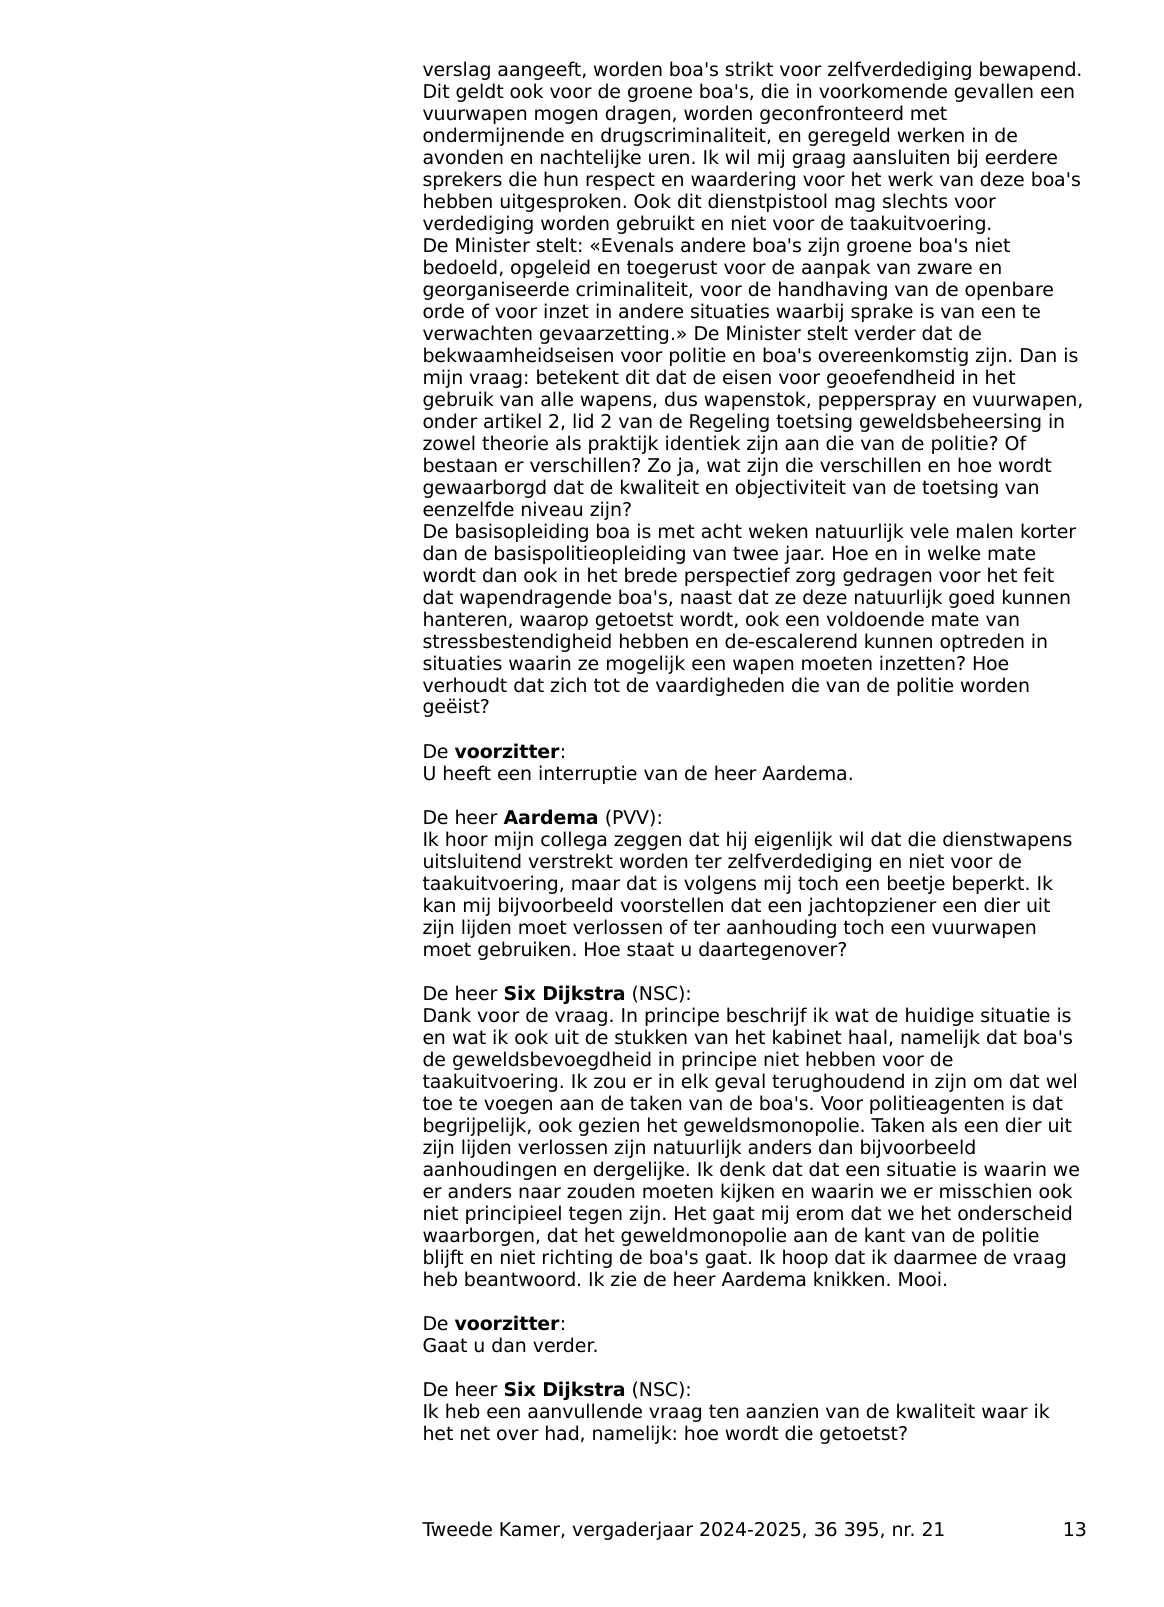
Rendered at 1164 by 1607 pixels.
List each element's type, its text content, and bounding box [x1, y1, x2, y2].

text verslag aangeeft, worden boa's strikt voor zelfverdediging bewapend. Dit geldt ook voor de groene boa's, die in voorkomende gevallen een vuurwapen mogen dragen, worden geconfronteerd met ondermijnende en drugscriminaliteit, en geregeld werken in de avonden en nachtelijke uren. Ik wil mij graag aansluiten bij eerdere sprekers die hun respect en waardering voor het werk van deze boa's hebben uitgesproken. Ook dit dienstpistool mag slechts voor verdediging worden gebruikt en niet voor de taakuitvoering. [422, 59, 1087, 235]
text Ik hoor mijn collega zeggen dat hij eigenlijk wil dat die dienstwapens uitsluitend verstrekt worden ter zelfverdediging en niet voor de taakuitvoering, maar dat is volgens mij toch een beetje beperkt. Ik kan mij bijvoorbeeld voorstellen dat een jachtopziener een dier uit zijn lijden moet verlossen of ter aanhouding toch een vuurwapen moet gebruiken. Hoe staat u daartegenover? [422, 829, 1087, 961]
text De basisopleiding boa is met acht weken natuurlijk vele malen korter dan de basispolitieopleiding van twee jaar. Hoe en in welke mate wordt dan ook in het brede perspectief zorg gedragen voor het feit dat wapendragende boa's, naast dat ze deze natuurlijk goed kunnen hanteren, waarop getoetst wordt, ook een voldoende mate van stressbestendigheid hebben en de-escalerend kunnen optreden in situaties waarin ze mogelijk een wapen moeten inzetten? Hoe verhoudt dat zich tot de vaardigheden die van de politie worden geëist? [422, 521, 1087, 718]
text Dank voor de vraag. In principe beschrijf ik wat de huidige situatie is en wat ik ook uit de stukken van het kabinet haal, namelijk dat boa's de geweldsbevoegdheid in principe niet hebben voor de taakuitvoering. Ik zou er in elk geval terughoudend in zijn om dat wel toe te voegen aan de taken van de boa's. Voor politieagenten is dat begrijpelijk, ook gezien het geweldsmonopolie. Taken als een dier uit zijn lijden verlossen zijn natuurlijk anders dan bijvoorbeeld aanhoudingen en dergelijke. Ik denk dat dat een situatie is waarin we er anders naar zouden moeten kijken en waarin we er misschien ook niet principieel tegen zijn. Het gaat mij erom dat we het onderscheid waarborgen, dat het geweldmonopolie aan de kant van de politie blijft en niet richting de boa's gaat. Ik hoop dat ik daarmee de vraag heb beantwoord. Ik zie de heer Aardema knikken. Mooi. [422, 1005, 1087, 1291]
text De heer Six Dijkstra (NSC): [422, 1379, 1087, 1401]
text U heeft een interruptie van de heer Aardema. [422, 763, 1087, 784]
text De Minister stelt: «Evenals andere boa's zijn groene boa's niet bedoeld, opgeleid en toegerust voor de aanpak van zware en georganiseerde criminaliteit, voor de handhaving van de openbare orde of voor inzet in andere situaties waarbij sprake is van een te verwachten gevaarzetting.» De Minister stelt verder dat de bekwaamheidseisen voor politie en boa's overeenkomstig zijn. Dan is mijn vraag: betekent dit dat de eisen voor geoefendheid in het gebruik van alle wapens, dus wapenstok, pepperspray en vuurwapen, onder artikel 2, lid 2 van de Regeling toetsing geweldsbeheersing in zowel theorie als praktijk identiek zijn aan die van de politie? Of bestaan er verschillen? Zo ja, wat zijn die verschillen en hoe wordt gewaarborgd dat de kwaliteit en objectiviteit van de toetsing van eenzelfde niveau zijn? [422, 235, 1087, 521]
text De heer Aardema (PVV): [422, 807, 1087, 829]
text Gaat u dan verder. [422, 1335, 1087, 1357]
text De heer Six Dijkstra (NSC): [422, 983, 1087, 1005]
text Ik heb een aanvullende vraag ten aanzien van de kwaliteit waar ik het net over had, namelijk: hoe wordt die getoetst? [422, 1401, 1087, 1445]
text De voorzitter: [422, 741, 1087, 763]
text De voorzitter: [422, 1313, 1087, 1335]
